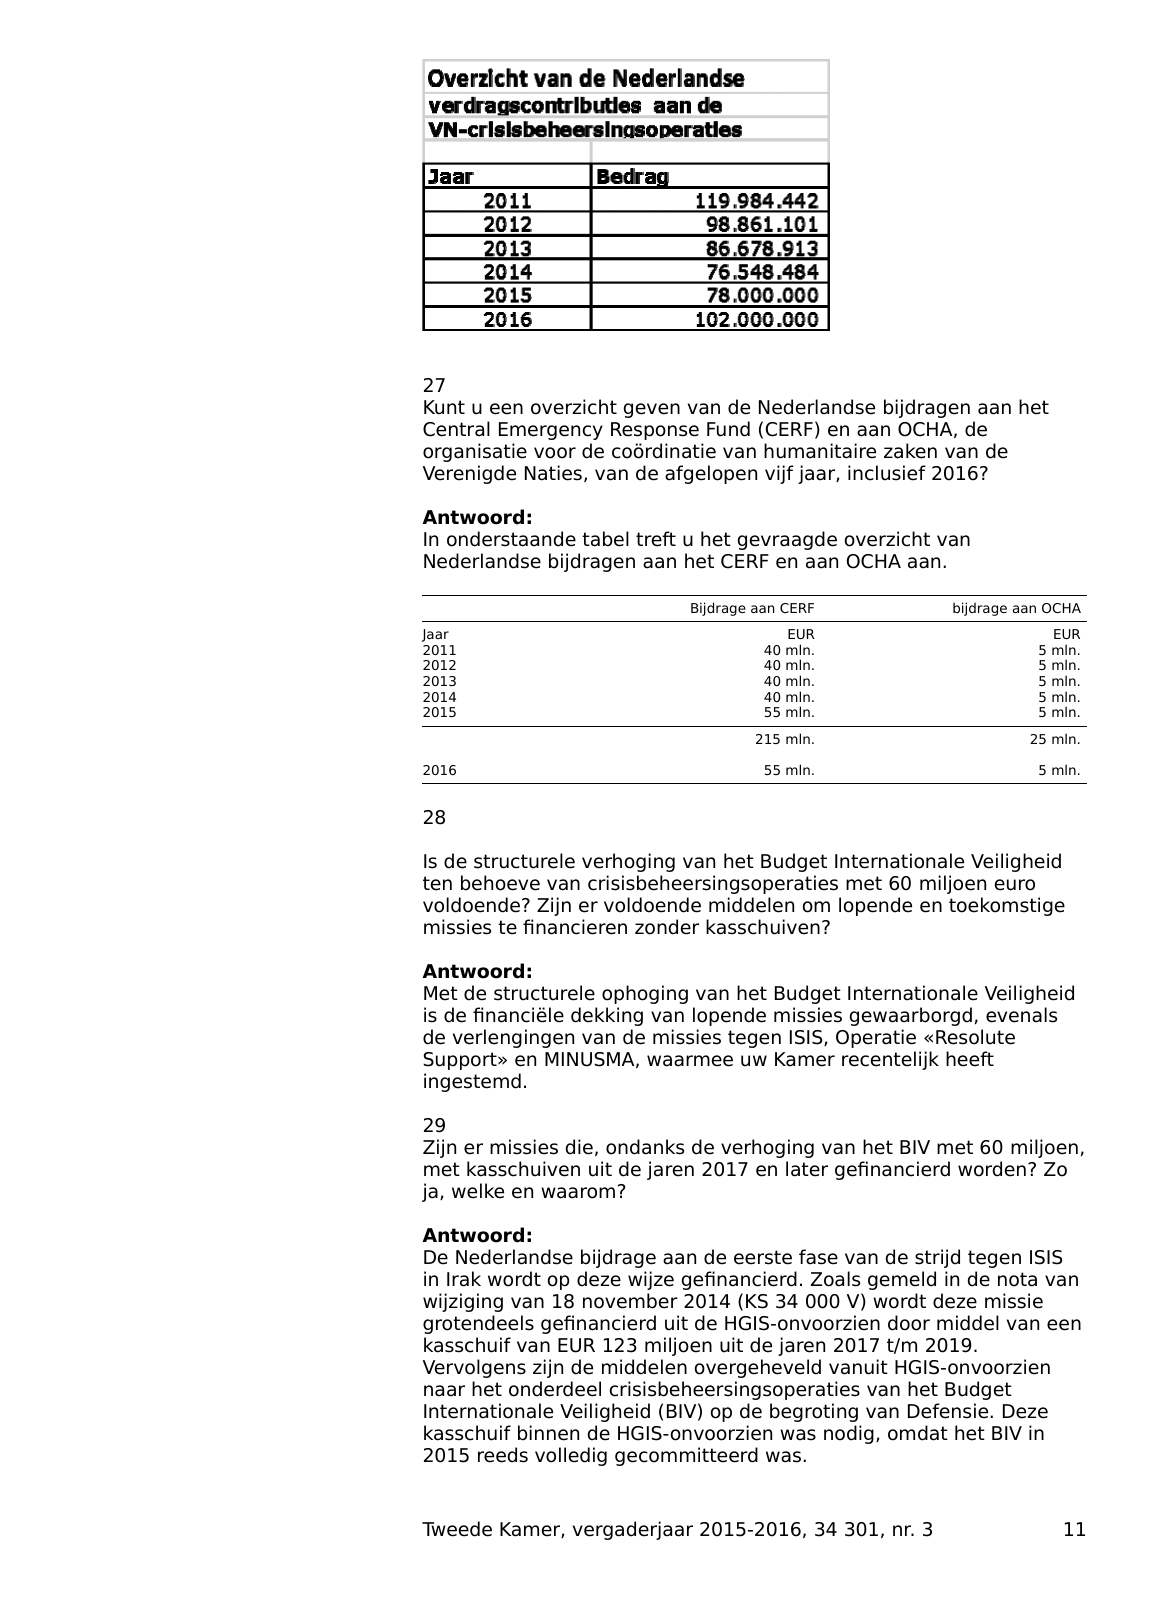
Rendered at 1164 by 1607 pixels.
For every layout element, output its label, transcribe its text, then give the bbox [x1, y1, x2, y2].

table_cell [821, 747, 1087, 763]
text Met de structurele ophoging van het Budget Internationale Veiligheid is de financiële dekking van lopende missies gewaarborgd, evenals de verlengingen van de missies tegen ISIS, Operatie «Resolute Support» en MINUSMA, waarmee uw Kamer recentelijk heeft ingestemd. [422, 983, 1087, 1093]
table_cell 55 mln. [555, 705, 821, 726]
table_cell 55 mln. [555, 763, 821, 783]
table_cell 215 mln. [555, 727, 821, 747]
text Antwoord: [422, 507, 1087, 529]
text Antwoord: [422, 961, 1087, 983]
table_cell Jaar [422, 622, 555, 642]
table_cell 40 mln. [555, 658, 821, 674]
table_cell 5 mln. [821, 674, 1087, 689]
table_cell 5 mln. [821, 705, 1087, 726]
text 28 [422, 807, 1087, 828]
table_header Bijdrage aan CERF [555, 596, 821, 621]
table_cell 2012 [422, 658, 555, 674]
text Zijn er missies die, ondanks de verhoging van het BIV met 60 miljoen, met kasschuiven uit de jaren 2017 en later gefinancierd worden? Zo ja, welke en waarom? [422, 1137, 1087, 1203]
table_cell 5 mln. [821, 658, 1087, 674]
text Kunt u een overzicht geven van de Nederlandse bijdragen aan het Central Emergency Response Fund (CERF) en aan OCHA, de organisatie voor de coördinatie van humanitaire zaken van de Verenigde Naties, van de afgelopen vijf jaar, inclusief 2016? [422, 397, 1087, 485]
table_header [422, 596, 555, 621]
table_cell 2011 [422, 643, 555, 658]
table_cell 5 mln. [821, 690, 1087, 705]
table_cell EUR [555, 622, 821, 642]
table_cell 40 mln. [555, 690, 821, 705]
table_cell 5 mln. [821, 643, 1087, 658]
table_cell 2016 [422, 763, 555, 783]
text In onderstaande tabel treft u het gevraagde overzicht van Nederlandse bijdragen aan het CERF en aan OCHA aan. [422, 529, 1087, 573]
text 29 [422, 1115, 1087, 1137]
table_cell 25 mln. [821, 727, 1087, 747]
text Antwoord: [422, 1225, 1087, 1247]
text De Nederlandse bijdrage aan de eerste fase van de strijd tegen ISIS in Irak wordt op deze wijze gefinancierd. Zoals gemeld in de nota van wijziging van 18 november 2014 (KS 34 000 V) wordt deze missie grotendeels gefinancierd uit de HGIS-onvoorzien door middel van een kasschuif van EUR 123 miljoen uit de jaren 2017 t/m 2019. Vervolgens zijn de middelen overgeheveld vanuit HGIS-onvoorzien naar het onderdeel crisisbeheersingsoperaties van het Budget Internationale Veiligheid (BIV) op de begroting van Defensie. Deze kasschuif binnen de HGIS-onvoorzien was nodig, omdat het BIV in 2015 reeds volledig gecommitteerd was. [422, 1247, 1087, 1467]
text 27 [422, 375, 1087, 397]
table_cell 40 mln. [555, 674, 821, 689]
table_header bijdrage aan OCHA [821, 596, 1087, 621]
table_cell [422, 747, 555, 763]
table_cell [422, 727, 555, 747]
table_cell 2014 [422, 690, 555, 705]
table_cell EUR [821, 622, 1087, 642]
table_cell 40 mln. [555, 643, 821, 658]
table_cell 2013 [422, 674, 555, 689]
text Is de structurele verhoging van het Budget Internationale Veiligheid ten behoeve van crisisbeheersingsoperaties met 60 miljoen euro voldoende? Zijn er voldoende middelen om lopende en toekomstige missies te financieren zonder kasschuiven? [422, 851, 1087, 939]
table_cell 2015 [422, 705, 555, 726]
picture [422, 59, 830, 331]
table_cell 5 mln. [821, 763, 1087, 783]
table_cell [555, 747, 821, 763]
